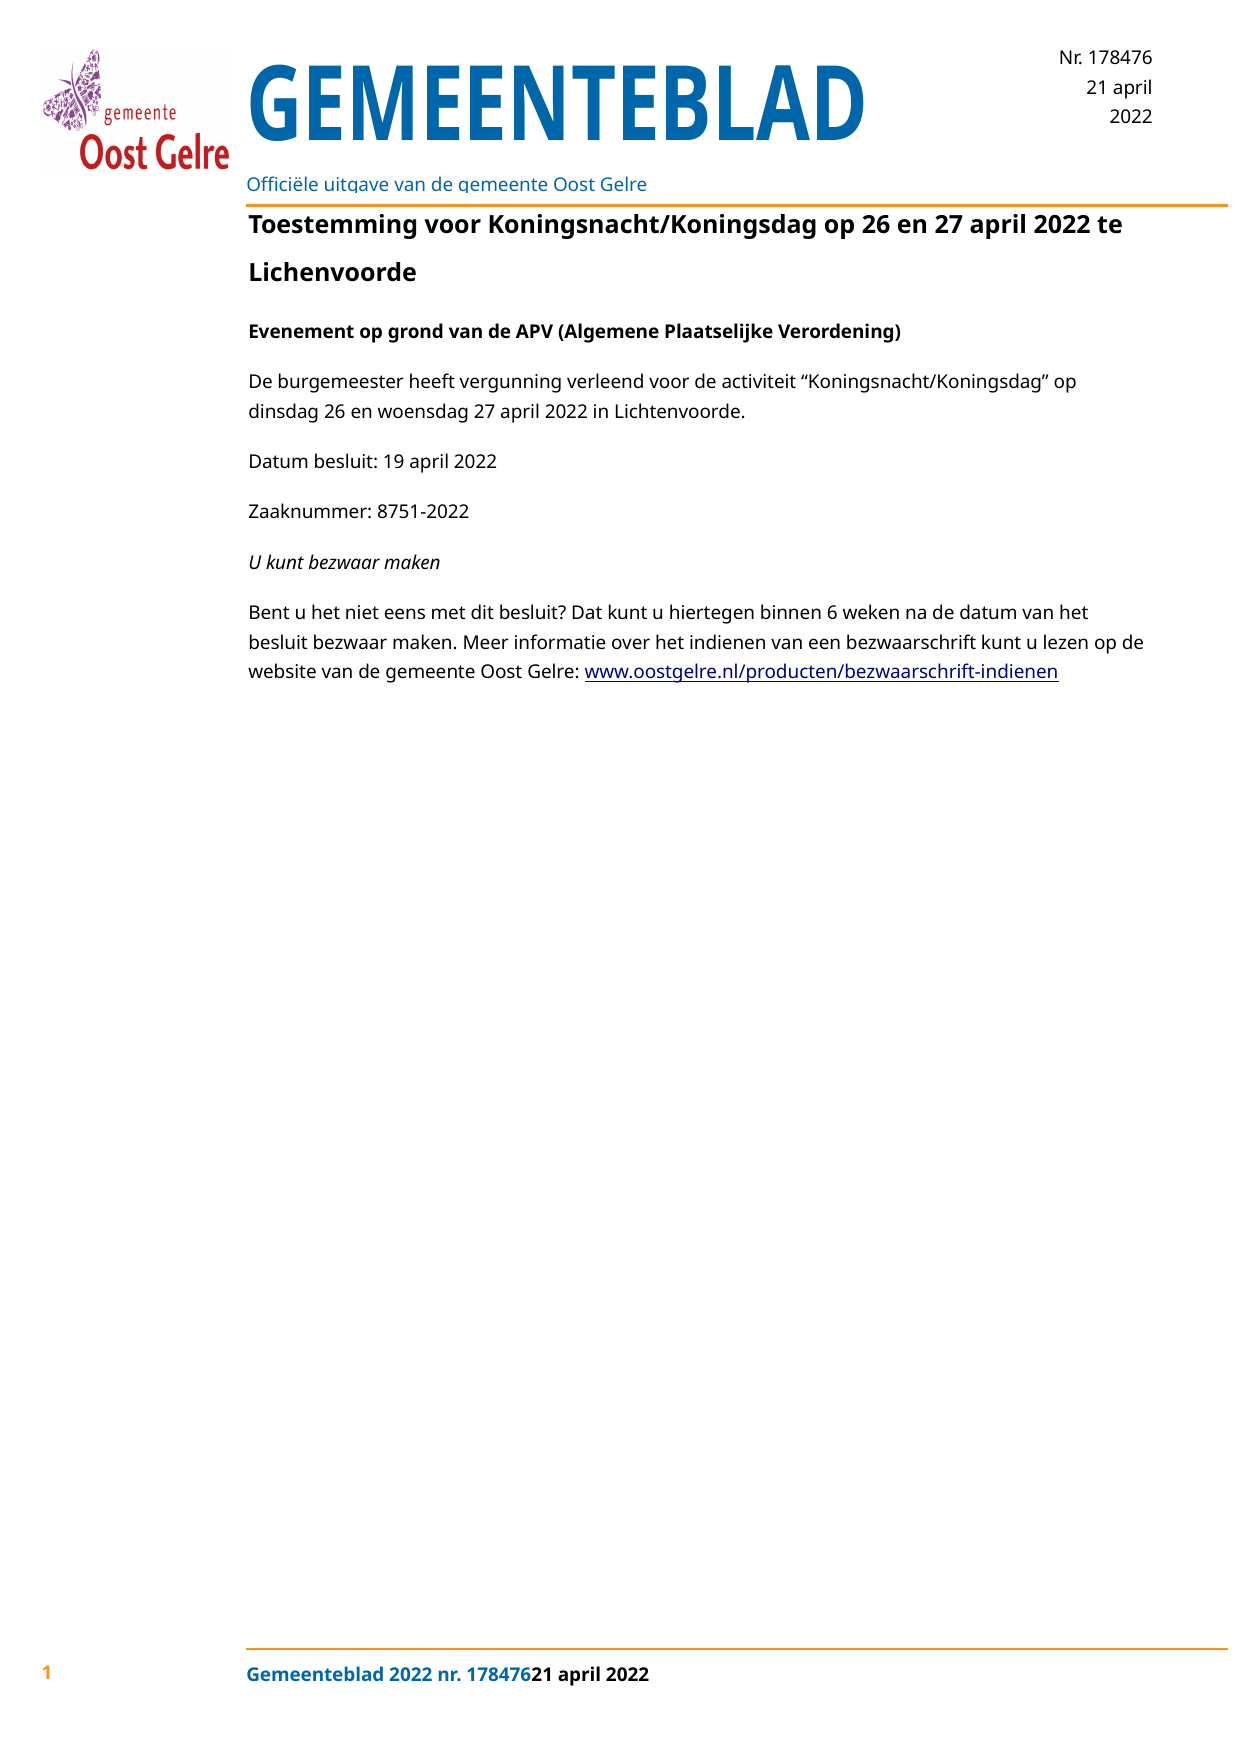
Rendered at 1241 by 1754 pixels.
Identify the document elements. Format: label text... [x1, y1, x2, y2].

text Toestemming voor Koningsnacht/Koningsdag op 26 en 27 april 2022 te Lichenvoorde [248, 207, 1152, 288]
text Evenement op grond van de APV (Algemene Plaatselijke Verordening) [248, 318, 1152, 344]
text U kunt bezwaar maken [248, 549, 1152, 575]
picture [41, 47, 231, 172]
text Zaaknummer: 8751-2022 [248, 499, 1152, 524]
text Datum besluit: 19 april 2022 [248, 448, 1152, 474]
text Bent u het niet eens met dit besluit? Dat kunt u hiertegen binnen 6 weken na de datum van het besluit bezwaar maken. Meer informatie over het indienen van een bezwaarschrift kunt u lezen op de website van de gemeente Oost Gelre: www.oostgelre.nl/producten/bezwaarschrift-indienen [248, 599, 1152, 684]
text De burgemeester heeft vergunning verleend voor de activiteit “Koningsnacht/Koningsdag” op dinsdag 26 en woensdag 27 april 2022 in Lichtenvoorde. [248, 368, 1152, 424]
